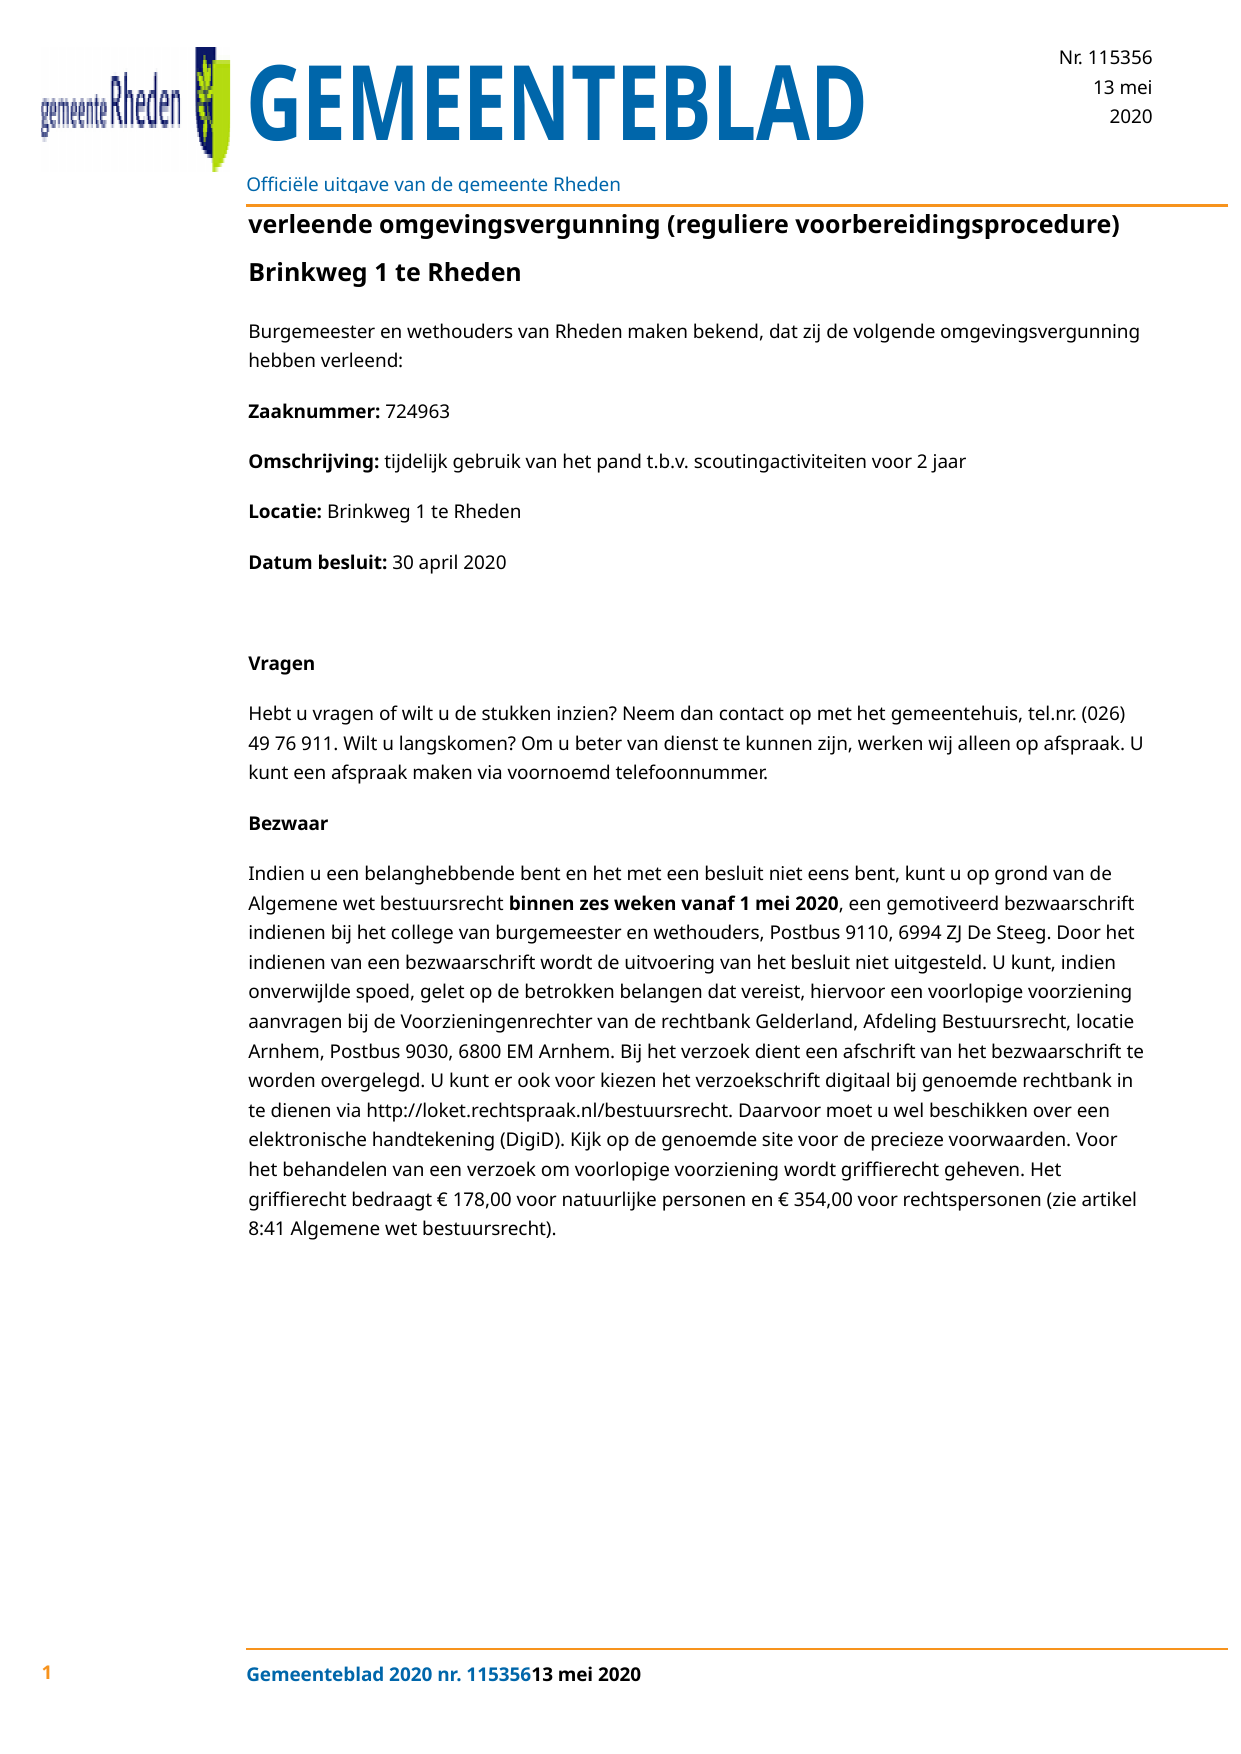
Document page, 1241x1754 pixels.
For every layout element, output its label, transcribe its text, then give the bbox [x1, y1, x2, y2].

text Omschrijving: tijdelijk gebruik van het pand t.b.v. scoutingactiviteiten voor 2 jaar [248, 448, 1152, 474]
text Locatie: Brinkweg 1 te Rheden [248, 499, 1152, 524]
text Zaaknummer: 724963 [248, 398, 1152, 424]
picture [41, 47, 231, 172]
text verleende omgevingsvergunning (reguliere voorbereidingsprocedure) Brinkweg 1 te Rheden [248, 207, 1152, 288]
text Indien u een belanghebbende bent en het met een besluit niet eens bent, kunt u op grond van de Algemene wet bestuursrecht binnen zes weken vanaf 1 mei 2020, een gemotiveerd bezwaarschrift indienen bij het college van burgemeester en wethouders, Postbus 9110, 6994 ZJ De Steeg. Door het indienen van een bezwaarschrift wordt de uitvoering van het besluit niet uitgesteld. U kunt, indien onverwijlde spoed, gelet op de betrokken belangen dat vereist, hiervoor een voorlopige voorziening aanvragen bij de Voorzieningenrechter van de rechtbank Gelderland, Afdeling Bestuursrecht, locatie Arnhem, Postbus 9030, 6800 EM Arnhem. Bij het verzoek dient een afschrift van het bezwaarschrift te worden overgelegd. U kunt er ook voor kiezen het verzoekschrift digitaal bij genoemde rechtbank in te dienen via http://loket.rechtspraak.nl/bestuursrecht. Daarvoor moet u wel beschikken over een elektronische handtekening (DigiD). Kijk op de genoemde site voor de precieze voorwaarden. Voor het behandelen van een verzoek om voorlopige voorziening wordt griffierecht geheven. Het griffierecht bedraagt € 178,00 voor natuurlijke personen en € 354,00 voor rechtspersonen (zie artikel 8:41 Algemene wet bestuursrecht). [248, 860, 1152, 1241]
text Vragen [248, 650, 1152, 676]
text Bezwaar [248, 810, 1152, 836]
text Burgemeester en wethouders van Rheden maken bekend, dat zij de volgende omgevingsvergunning hebben verleend: [248, 318, 1152, 373]
text Hebt u vragen of wilt u de stukken inzien? Neem dan contact op met het gemeentehuis, tel.nr. (026) 49 76 911. Wilt u langskomen? Om u beter van dienst te kunnen zijn, werken wij alleen op afspraak. U kunt een afspraak maken via voornoemd telefoonnummer. [248, 700, 1152, 785]
text Datum besluit: 30 april 2020 [248, 549, 1152, 575]
